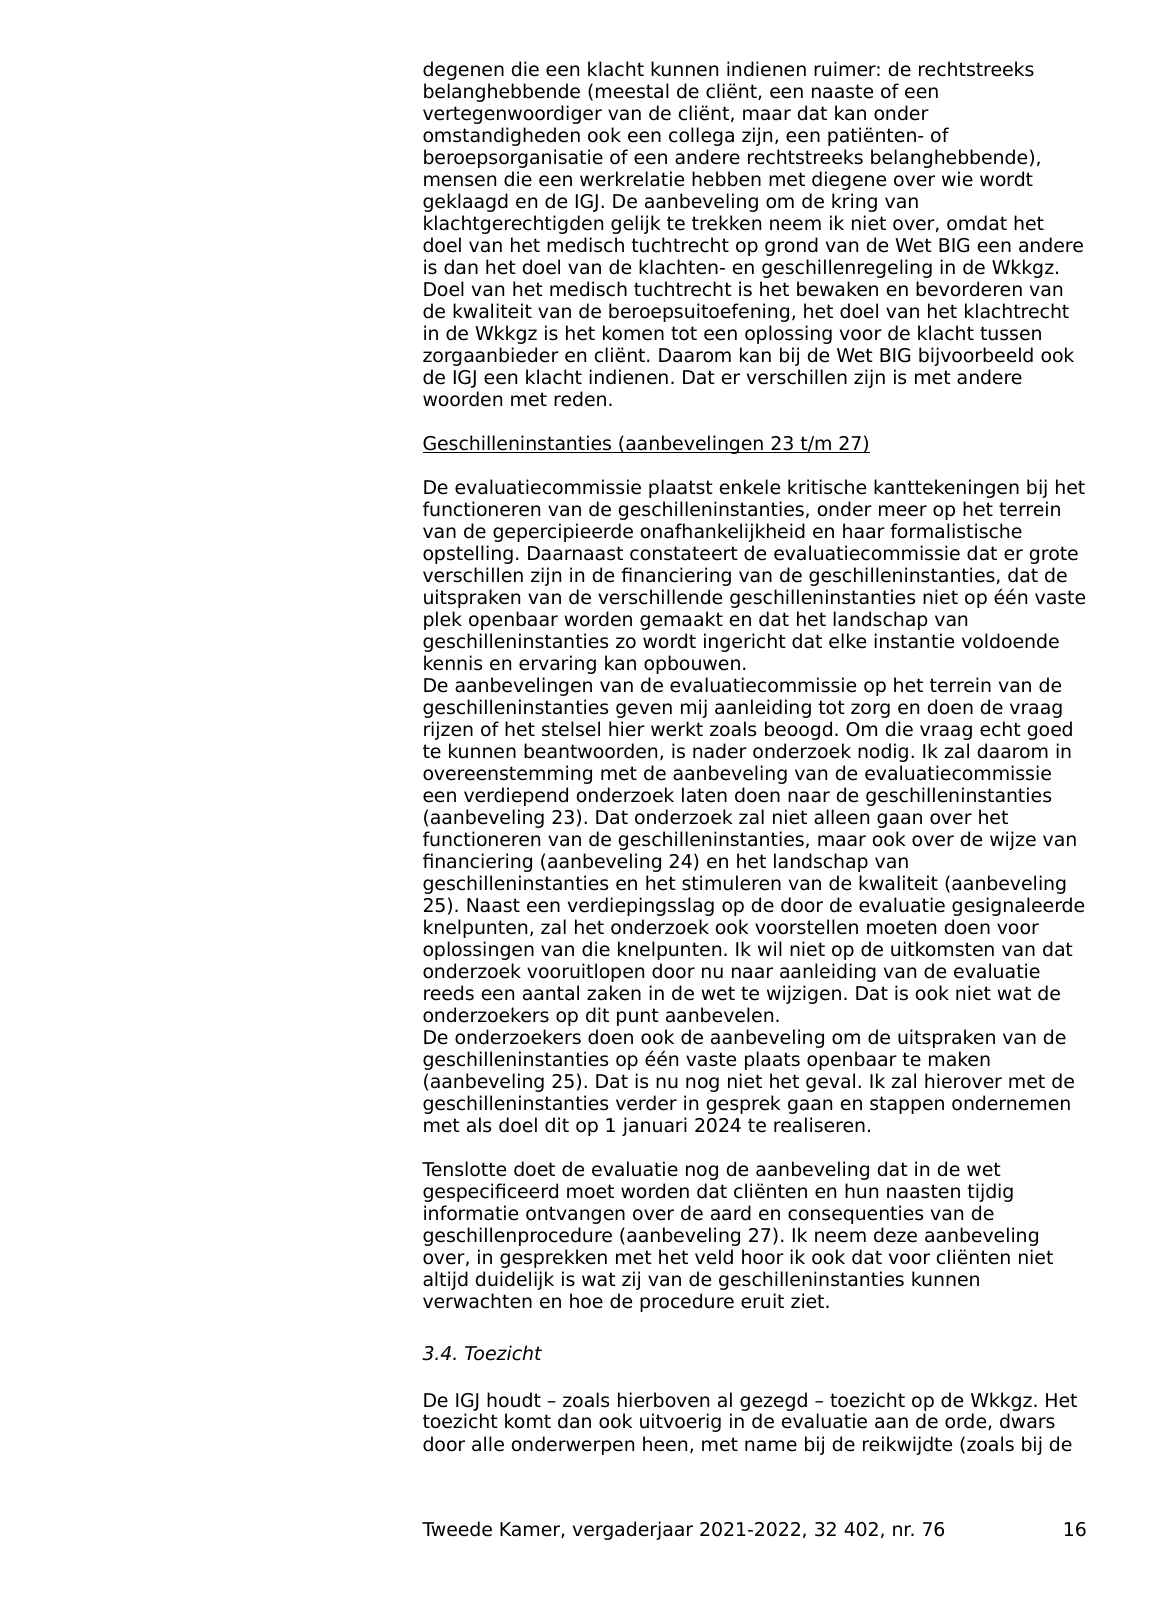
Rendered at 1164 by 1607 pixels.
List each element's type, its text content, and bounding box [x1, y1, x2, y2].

text De onderzoekers doen ook de aanbeveling om de uitspraken van de geschilleninstanties op één vaste plaats openbaar te maken (aanbeveling 25). Dat is nu nog niet het geval. Ik zal hierover met de geschilleninstanties verder in gesprek gaan en stappen ondernemen met als doel dit op 1 januari 2024 te realiseren. [422, 1027, 1087, 1136]
text De IGJ houdt – zoals hierboven al gezegd – toezicht op de Wkkgz. Het toezicht komt dan ook uitvoerig in de evaluatie aan de orde, dwars door alle onderwerpen heen, met name bij de reikwijdte (zoals bij de [422, 1389, 1087, 1455]
text De evaluatiecommissie plaatst enkele kritische kanttekeningen bij het functioneren van de geschilleninstanties, onder meer op het terrein van de gepercipieerde onafhankelijkheid en haar formalistische opstelling. Daarnaast constateert de evaluatiecommissie dat er grote verschillen zijn in de financiering van de geschilleninstanties, dat de uitspraken van de verschillende geschilleninstanties niet op één vaste plek openbaar worden gemaakt en dat het landschap van geschilleninstanties zo wordt ingericht dat elke instantie voldoende kennis en ervaring kan opbouwen. [422, 477, 1087, 675]
subtitle Geschilleninstanties (aanbevelingen 23 t/m 27) [422, 433, 1087, 455]
text degenen die een klacht kunnen indienen ruimer: de rechtstreeks belanghebbende (meestal de cliënt, een naaste of een vertegenwoordiger van de cliënt, maar dat kan onder omstandigheden ook een collega zijn, een patiënten- of beroepsorganisatie of een andere rechtstreeks belanghebbende), mensen die een werkrelatie hebben met diegene over wie wordt geklaagd en de IGJ. De aanbeveling om de kring van klachtgerechtigden gelijk te trekken neem ik niet over, omdat het doel van het medisch tuchtrecht op grond van de Wet BIG een andere is dan het doel van de klachten- en geschillenregeling in de Wkkgz. Doel van het medisch tuchtrecht is het bewaken en bevorderen van de kwaliteit van de beroepsuitoefening, het doel van het klachtrecht in de Wkkgz is het komen tot een oplossing voor de klacht tussen zorgaanbieder en cliënt. Daarom kan bij de Wet BIG bijvoorbeeld ook de IGJ een klacht indienen. Dat er verschillen zijn is met andere woorden met reden. [422, 59, 1087, 411]
text De aanbevelingen van de evaluatiecommissie op het terrein van de geschilleninstanties geven mij aanleiding tot zorg en doen de vraag rijzen of het stelsel hier werkt zoals beoogd. Om die vraag echt goed te kunnen beantwoorden, is nader onderzoek nodig. Ik zal daarom in overeenstemming met de aanbeveling van de evaluatiecommissie een verdiepend onderzoek laten doen naar de geschilleninstanties (aanbeveling 23). Dat onderzoek zal niet alleen gaan over het functioneren van de geschilleninstanties, maar ook over de wijze van financiering (aanbeveling 24) en het landschap van geschilleninstanties en het stimuleren van de kwaliteit (aanbeveling 25). Naast een verdiepingsslag op de door de evaluatie gesignaleerde knelpunten, zal het onderzoek ook voorstellen moeten doen voor oplossingen van die knelpunten. Ik wil niet op de uitkomsten van dat onderzoek vooruitlopen door nu naar aanleiding van de evaluatie reeds een aantal zaken in de wet te wijzigen. Dat is ook niet wat de onderzoekers op dit punt aanbevelen. [422, 675, 1087, 1027]
subtitle 3.4. Toezicht [422, 1342, 1087, 1364]
text Tenslotte doet de evaluatie nog de aanbeveling dat in de wet gespecificeerd moet worden dat cliënten en hun naasten tijdig informatie ontvangen over de aard en consequenties van de geschillenprocedure (aanbeveling 27). Ik neem deze aanbeveling over, in gesprekken met het veld hoor ik ook dat voor cliënten niet altijd duidelijk is wat zij van de geschilleninstanties kunnen verwachten en hoe de procedure eruit ziet. [422, 1159, 1087, 1312]
